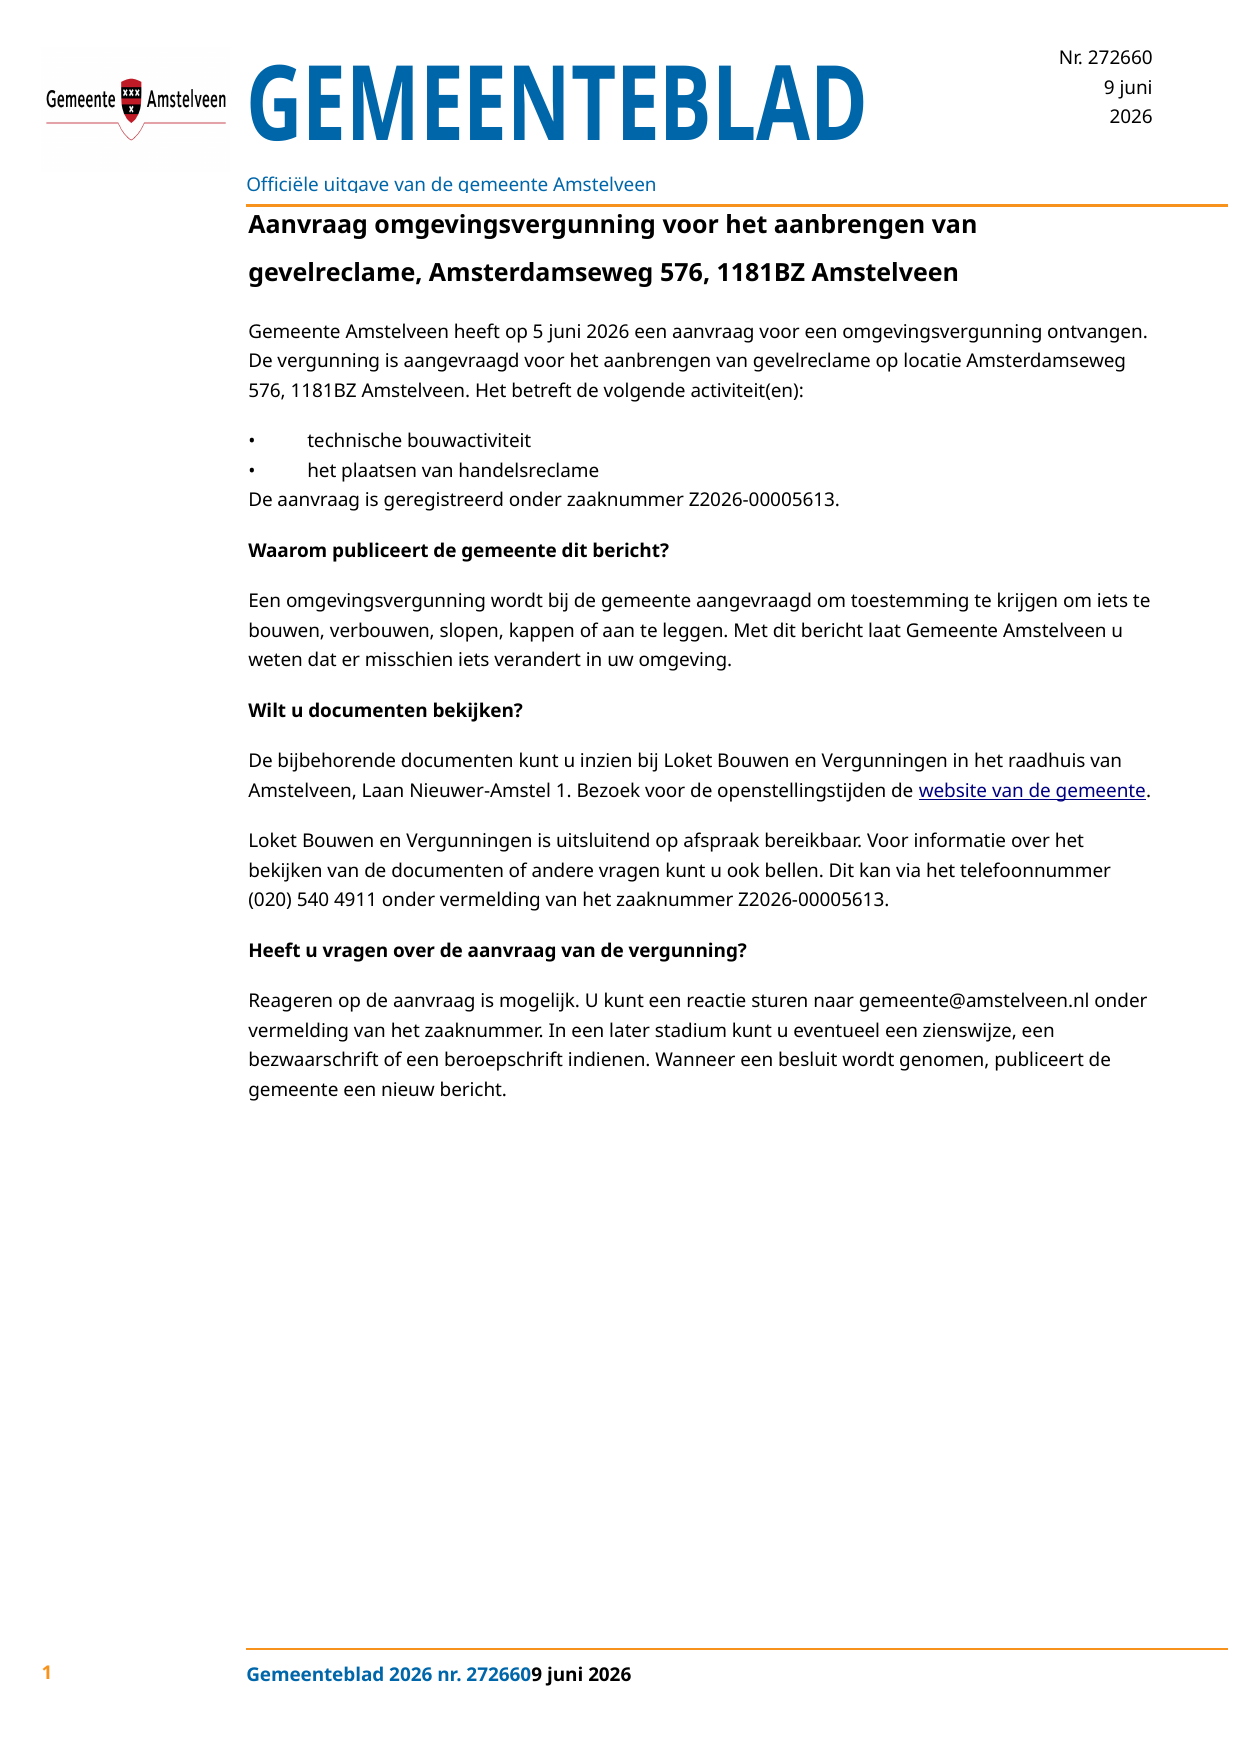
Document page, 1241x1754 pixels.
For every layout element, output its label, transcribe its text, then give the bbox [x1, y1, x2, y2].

list technische bouwactiviteit [248, 427, 1152, 453]
text Gemeente Amstelveen heeft op 5 juni 2026 een aanvraag voor een omgevingsvergunning ontvangen. De vergunning is aangevraagd voor het aanbrengen van gevelreclame op locatie Amsterdamseweg 576, 1181BZ Amstelveen. Het betreft de volgende activiteit(en): [248, 318, 1152, 403]
text Loket Bouwen en Vergunningen is uitsluitend op afspraak bereikbaar. Voor informatie over het bekijken van de documenten of andere vragen kunt u ook bellen. Dit kan via het telefoonnummer (020) 540 4911 onder vermelding van het zaaknummer Z2026-00005613. [248, 827, 1152, 912]
list het plaatsen van handelsreclame [248, 457, 1152, 483]
text De aanvraag is geregistreerd onder zaaknummer Z2026-00005613. [248, 487, 1152, 512]
text Waarom publiceert de gemeente dit bericht? [248, 537, 1152, 563]
text Heeft u vragen over de aanvraag van de vergunning? [248, 937, 1152, 963]
text Reageren op de aanvraag is mogelijk. U kunt een reactie sturen naar gemeente@amstelveen.nl onder vermelding van het zaaknummer. In een later stadium kunt u eventueel een zienswijze, een bezwaarschrift of een beroepschrift indienen. Wanneer een besluit wordt genomen, publiceert de gemeente een nieuw bericht. [248, 987, 1152, 1102]
text Aanvraag omgevingsvergunning voor het aanbrengen van gevelreclame, Amsterdamseweg 576, 1181BZ Amstelveen [248, 207, 1152, 288]
picture [41, 47, 231, 172]
text Een omgevingsvergunning wordt bij de gemeente aangevraagd om toestemming te krijgen om iets te bouwen, verbouwen, slopen, kappen of aan te leggen. Met dit bericht laat Gemeente Amstelveen u weten dat er misschien iets verandert in uw omgeving. [248, 587, 1152, 672]
text Wilt u documenten bekijken? [248, 697, 1152, 723]
text De bijbehorende documenten kunt u inzien bij Loket Bouwen en Vergunningen in het raadhuis van Amstelveen, Laan Nieuwer-Amstel 1. Bezoek voor de openstellingstijden de website van de gemeente. [248, 747, 1152, 803]
